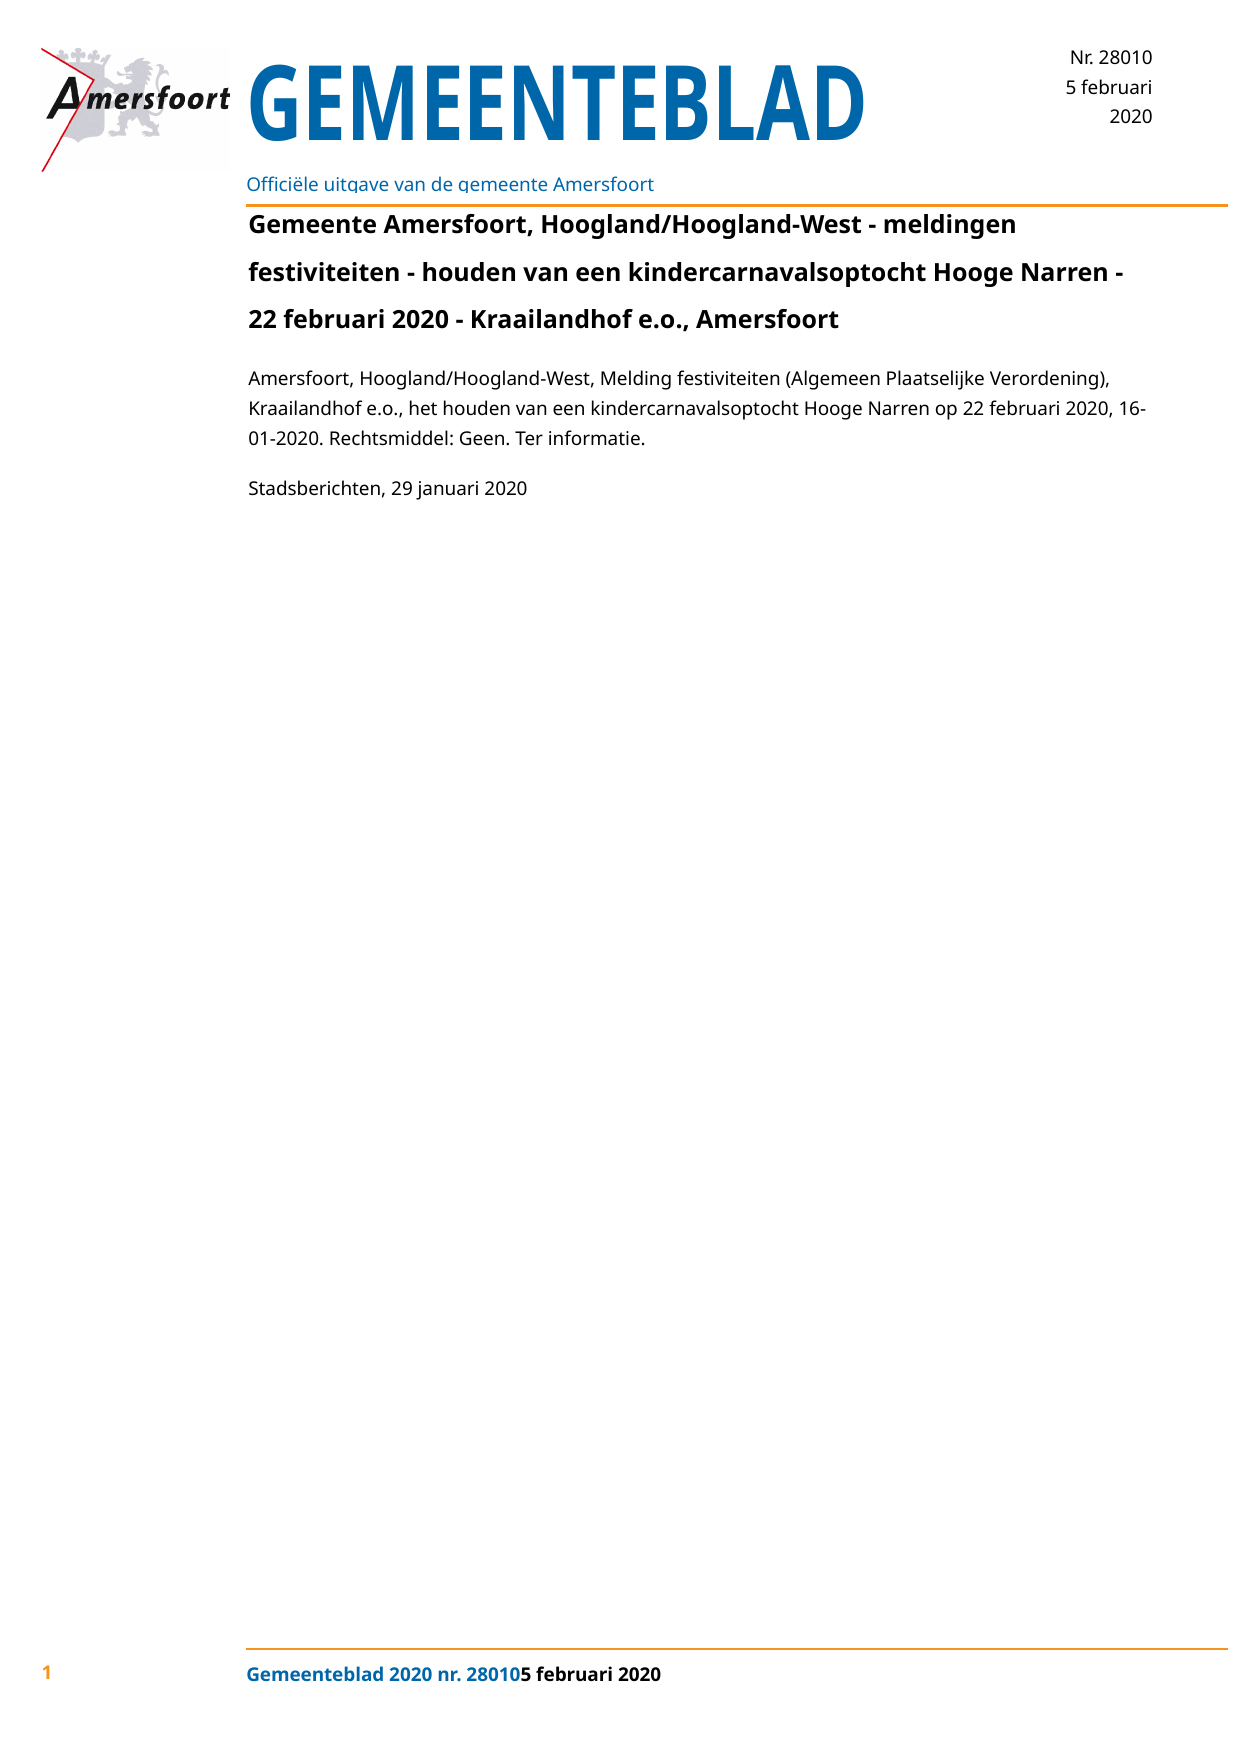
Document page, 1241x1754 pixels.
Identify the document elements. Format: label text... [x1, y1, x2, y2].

picture [41, 47, 231, 172]
text Amersfoort, Hoogland/Hoogland-West, Melding festiviteiten (Algemeen Plaatselijke Verordening), Kraailandhof e.o., het houden van een kindercarnavalsoptocht Hooge Narren op 22 februari 2020, 16-01-2020. Rechtsmiddel: Geen. Ter informatie. [248, 366, 1152, 450]
text Gemeente Amersfoort, Hoogland/Hoogland-West - meldingen festiviteiten - houden van een kindercarnavalsoptocht Hooge Narren - 22 februari 2020 - Kraailandhof e.o., Amersfoort [248, 207, 1152, 336]
text Stadsberichten, 29 januari 2020 [248, 475, 1152, 501]
